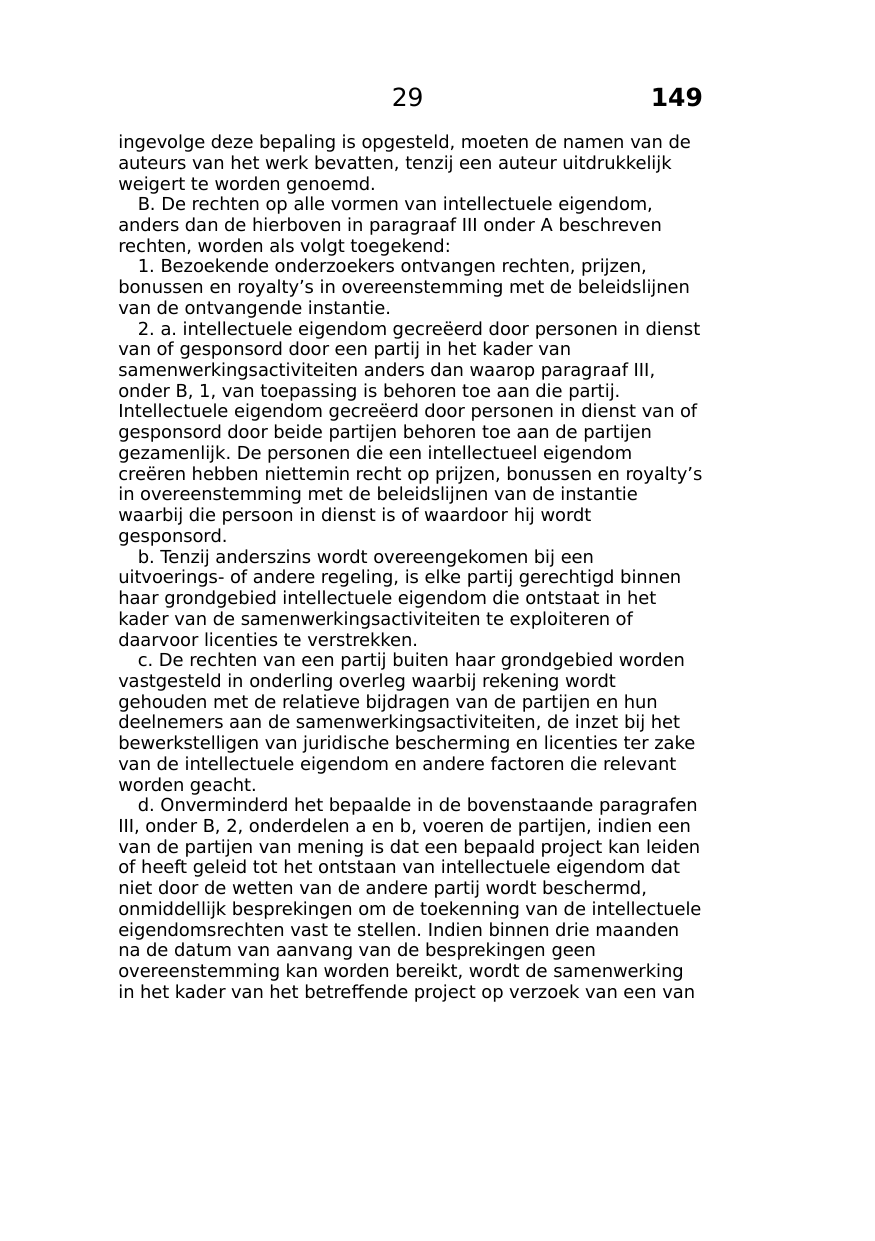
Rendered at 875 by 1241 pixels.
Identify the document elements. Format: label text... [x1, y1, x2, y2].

text 1. Bezoekende onderzoekers ontvangen rechten, prijzen, bonussen en royalty’s in overeenstemming met de beleidslijnen van de ontvangende instantie. [118, 256, 703, 318]
text d. Onverminderd het bepaalde in de bovenstaande paragrafen III, onder B, 2, onderdelen a en b, voeren de partijen, indien een van de partijen van mening is dat een bepaald project kan leiden of heeft geleid tot het ontstaan van intellectuele eigendom dat niet door de wetten van de andere partij wordt beschermd, onmiddellijk besprekingen om de toekenning van de intellectuele eigendomsrechten vast te stellen. Indien binnen drie maanden na de datum van aanvang van de besprekingen geen overeenstemming kan worden bereikt, wordt de samenwerking in het kader van het betreffende project op verzoek van een van [118, 795, 703, 1002]
text b. Tenzij anderszins wordt overeengekomen bij een uitvoerings- of andere regeling, is elke partij gerechtigd binnen haar grondgebied intellectuele eigendom die ontstaat in het kader van de samenwerkingsactiviteiten te exploiteren of daarvoor licenties te verstrekken. [118, 546, 703, 650]
text ingevolge deze bepaling is opgesteld, moeten de namen van de auteurs van het werk bevatten, tenzij een auteur uitdrukkelijk weigert te worden genoemd. [118, 132, 703, 194]
text c. De rechten van een partij buiten haar grondgebied worden vastgesteld in onderling overleg waarbij rekening wordt gehouden met de relatieve bijdragen van de partijen en hun deelnemers aan de samenwerkingsactiviteiten, de inzet bij het bewerkstelligen van juridische bescherming en licenties ter zake van de intellectuele eigendom en andere factoren die relevant worden geacht. [118, 650, 703, 795]
text B. De rechten op alle vormen van intellectuele eigendom, anders dan de hierboven in paragraaf III onder A beschreven rechten, worden als volgt toegekend: [118, 194, 703, 256]
text 2. a. intellectuele eigendom gecreëerd door personen in dienst van of gesponsord door een partij in het kader van samenwerkingsactiviteiten anders dan waarop paragraaf III, onder B, 1, van toepassing is behoren toe aan die partij. Intellectuele eigendom gecreëerd door personen in dienst van of gesponsord door beide partijen behoren toe aan de partijen gezamenlijk. De personen die een intellectueel eigendom creëren hebben niettemin recht op prijzen, bonussen en royalty’s in overeenstemming met de beleidslijnen van de instantie waarbij die persoon in dienst is of waardoor hij wordt gesponsord. [118, 318, 703, 546]
